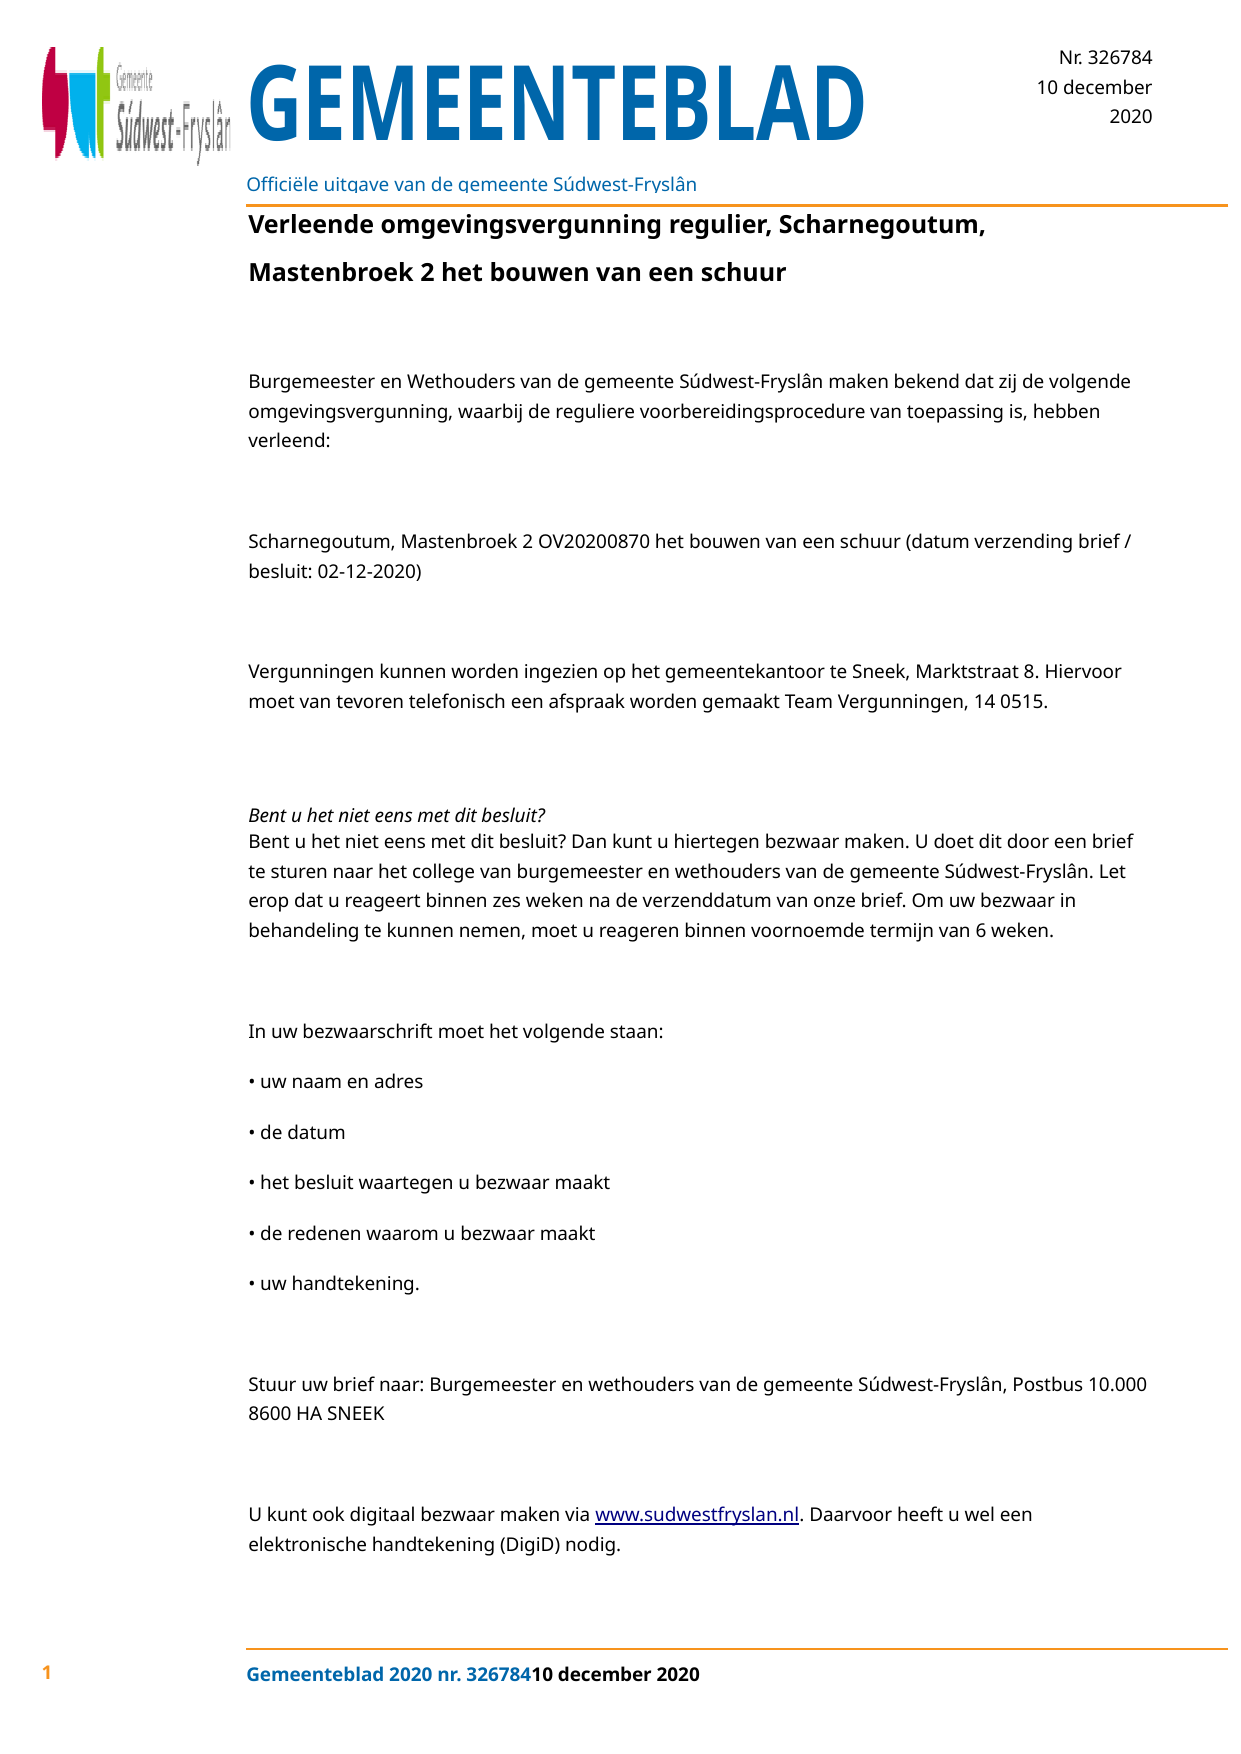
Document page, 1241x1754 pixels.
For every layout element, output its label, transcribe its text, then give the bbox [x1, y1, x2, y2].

text Bent u het niet eens met dit besluit? [248, 803, 1152, 828]
picture [41, 47, 231, 172]
text U kunt ook digitaal bezwaar maken via www.sudwestfryslan.nl. Daarvoor heeft u wel een elektronische handtekening (DigiD) nodig. [248, 1501, 1152, 1557]
text Bent u het niet eens met dit besluit? Dan kunt u hiertegen bezwaar maken. U doet dit door een brief te sturen naar het college van burgemeester en wethouders van de gemeente Súdwest-Fryslân. Let erop dat u reageert binnen zes weken na de verzenddatum van onze brief. Om uw bezwaar in behandeling te kunnen nemen, moet u reageren binnen voornoemde termijn van 6 weken. [248, 828, 1152, 943]
text Vergunningen kunnen worden ingezien op het gemeentekantoor te Sneek, Marktstraat 8. Hiervoor moet van tevoren telefonisch een afspraak worden gemaakt Team Vergunningen, 14 0515. [248, 659, 1152, 714]
text • uw handtekening. [248, 1270, 1152, 1296]
text • het besluit waartegen u bezwaar maakt [248, 1169, 1152, 1195]
text • de redenen waarom u bezwaar maakt [248, 1220, 1152, 1245]
text • uw naam en adres [248, 1068, 1152, 1094]
text Verleende omgevingsvergunning regulier, Scharnegoutum, Mastenbroek 2 het bouwen van een schuur [248, 207, 1152, 288]
text In uw bezwaarschrift moet het volgende staan: [248, 1018, 1152, 1044]
text Stuur uw brief naar: Burgemeester en wethouders van de gemeente Súdwest-Fryslân, Postbus 10.000 8600 HA SNEEK [248, 1371, 1152, 1426]
text Scharnegoutum, Mastenbroek 2 OV20200870 het bouwen van een schuur (datum verzending brief / besluit: 02-12-2020) [248, 528, 1152, 584]
text Burgemeester en Wethouders van de gemeente Súdwest-Fryslân maken bekend dat zij de volgende omgevingsvergunning, waarbij de reguliere voorbereidingsprocedure van toepassing is, hebben verleend: [248, 368, 1152, 453]
text • de datum [248, 1119, 1152, 1144]
